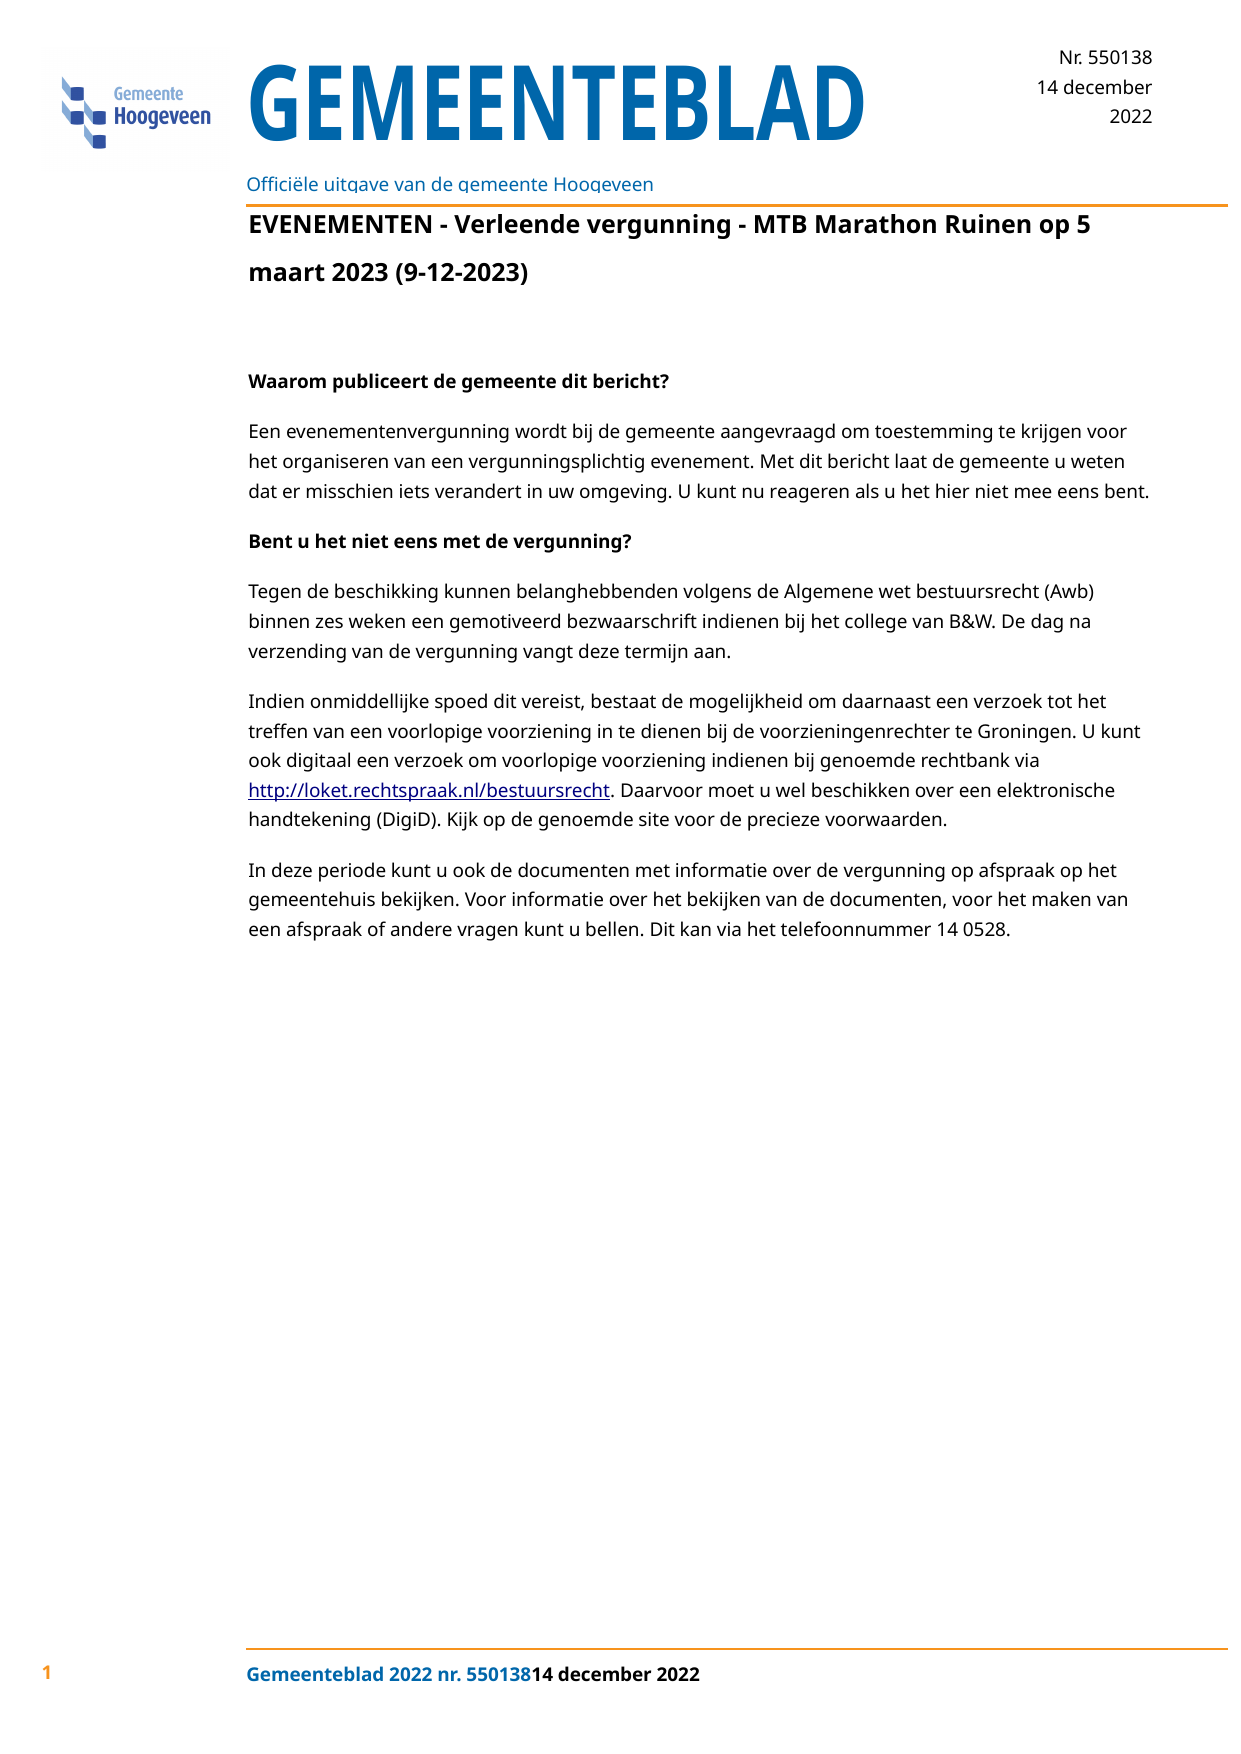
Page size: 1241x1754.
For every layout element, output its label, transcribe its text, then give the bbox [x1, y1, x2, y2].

text In deze periode kunt u ook de documenten met informatie over de vergunning op afspraak op het gemeentehuis bekijken. Voor informatie over het bekijken van de documenten, voor het maken van een afspraak of andere vragen kunt u bellen. Dit kan via het telefoonnummer 14 0528. [248, 857, 1152, 942]
text Indien onmiddellijke spoed dit vereist, bestaat de mogelijkheid om daarnaast een verzoek tot het treffen van een voorlopige voorziening in te dienen bij de voorzieningenrechter te Groningen. U kunt ook digitaal een verzoek om voorlopige voorziening indienen bij genoemde rechtbank via http://loket.rechtspraak.nl/bestuursrecht. Daarvoor moet u wel beschikken over een elektronische handtekening (DigiD). Kijk op de genoemde site voor de precieze voorwaarden. [248, 688, 1152, 832]
picture [41, 47, 231, 172]
text Bent u het niet eens met de vergunning? [248, 528, 1152, 554]
text EVENEMENTEN - Verleende vergunning - MTB Marathon Ruinen op 5 maart 2023 (9-12-2023) [248, 207, 1152, 288]
text Tegen de beschikking kunnen belanghebbenden volgens de Algemene wet bestuursrecht (Awb) binnen zes weken een gemotiveerd bezwaarschrift indienen bij het college van B&W. De dag na verzending van de vergunning vangt deze termijn aan. [248, 579, 1152, 664]
text Waarom publiceert de gemeente dit bericht? [248, 368, 1152, 394]
text Een evenementenvergunning wordt bij de gemeente aangevraagd om toestemming te krijgen voor het organiseren van een vergunningsplichtig evenement. Met dit bericht laat de gemeente u weten dat er misschien iets verandert in uw omgeving. U kunt nu reageren als u het hier niet mee eens bent. [248, 419, 1152, 504]
